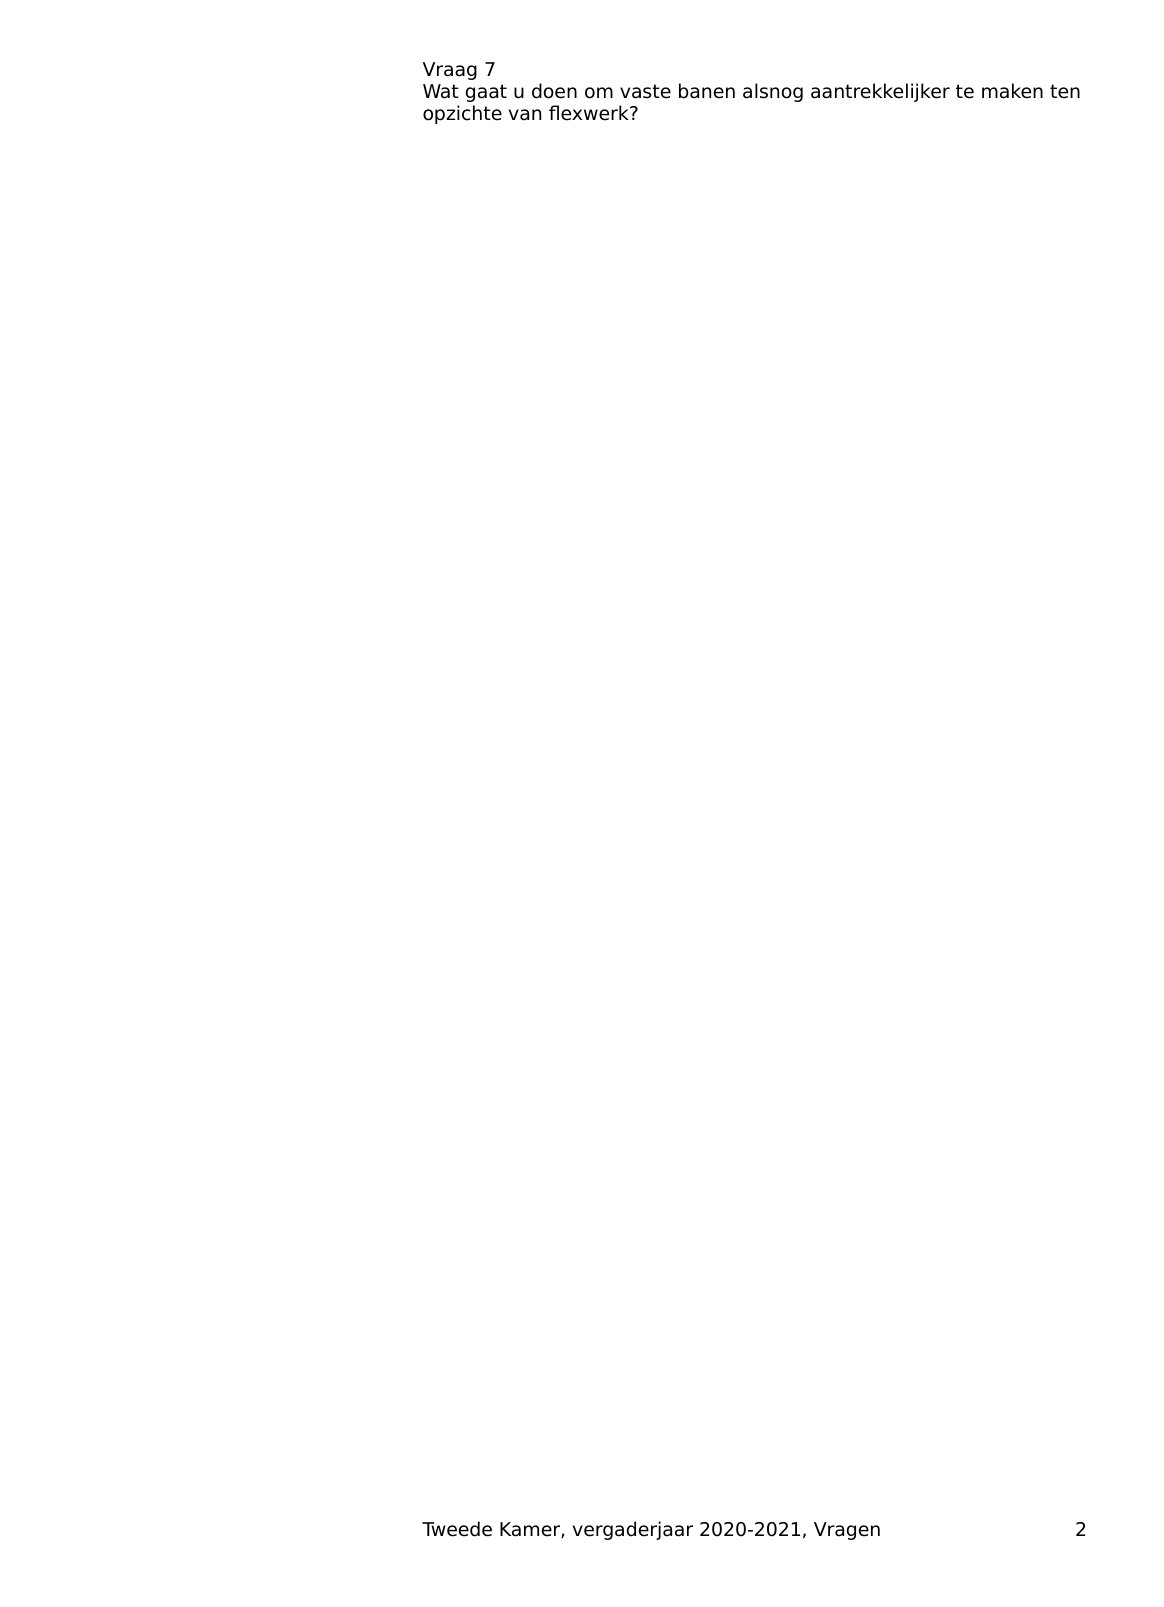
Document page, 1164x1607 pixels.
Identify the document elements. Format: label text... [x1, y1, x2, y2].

text Vraag 7 [422, 59, 1087, 81]
text Wat gaat u doen om vaste banen alsnog aantrekkelijker te maken ten opzichte van flexwerk? [422, 81, 1087, 125]
